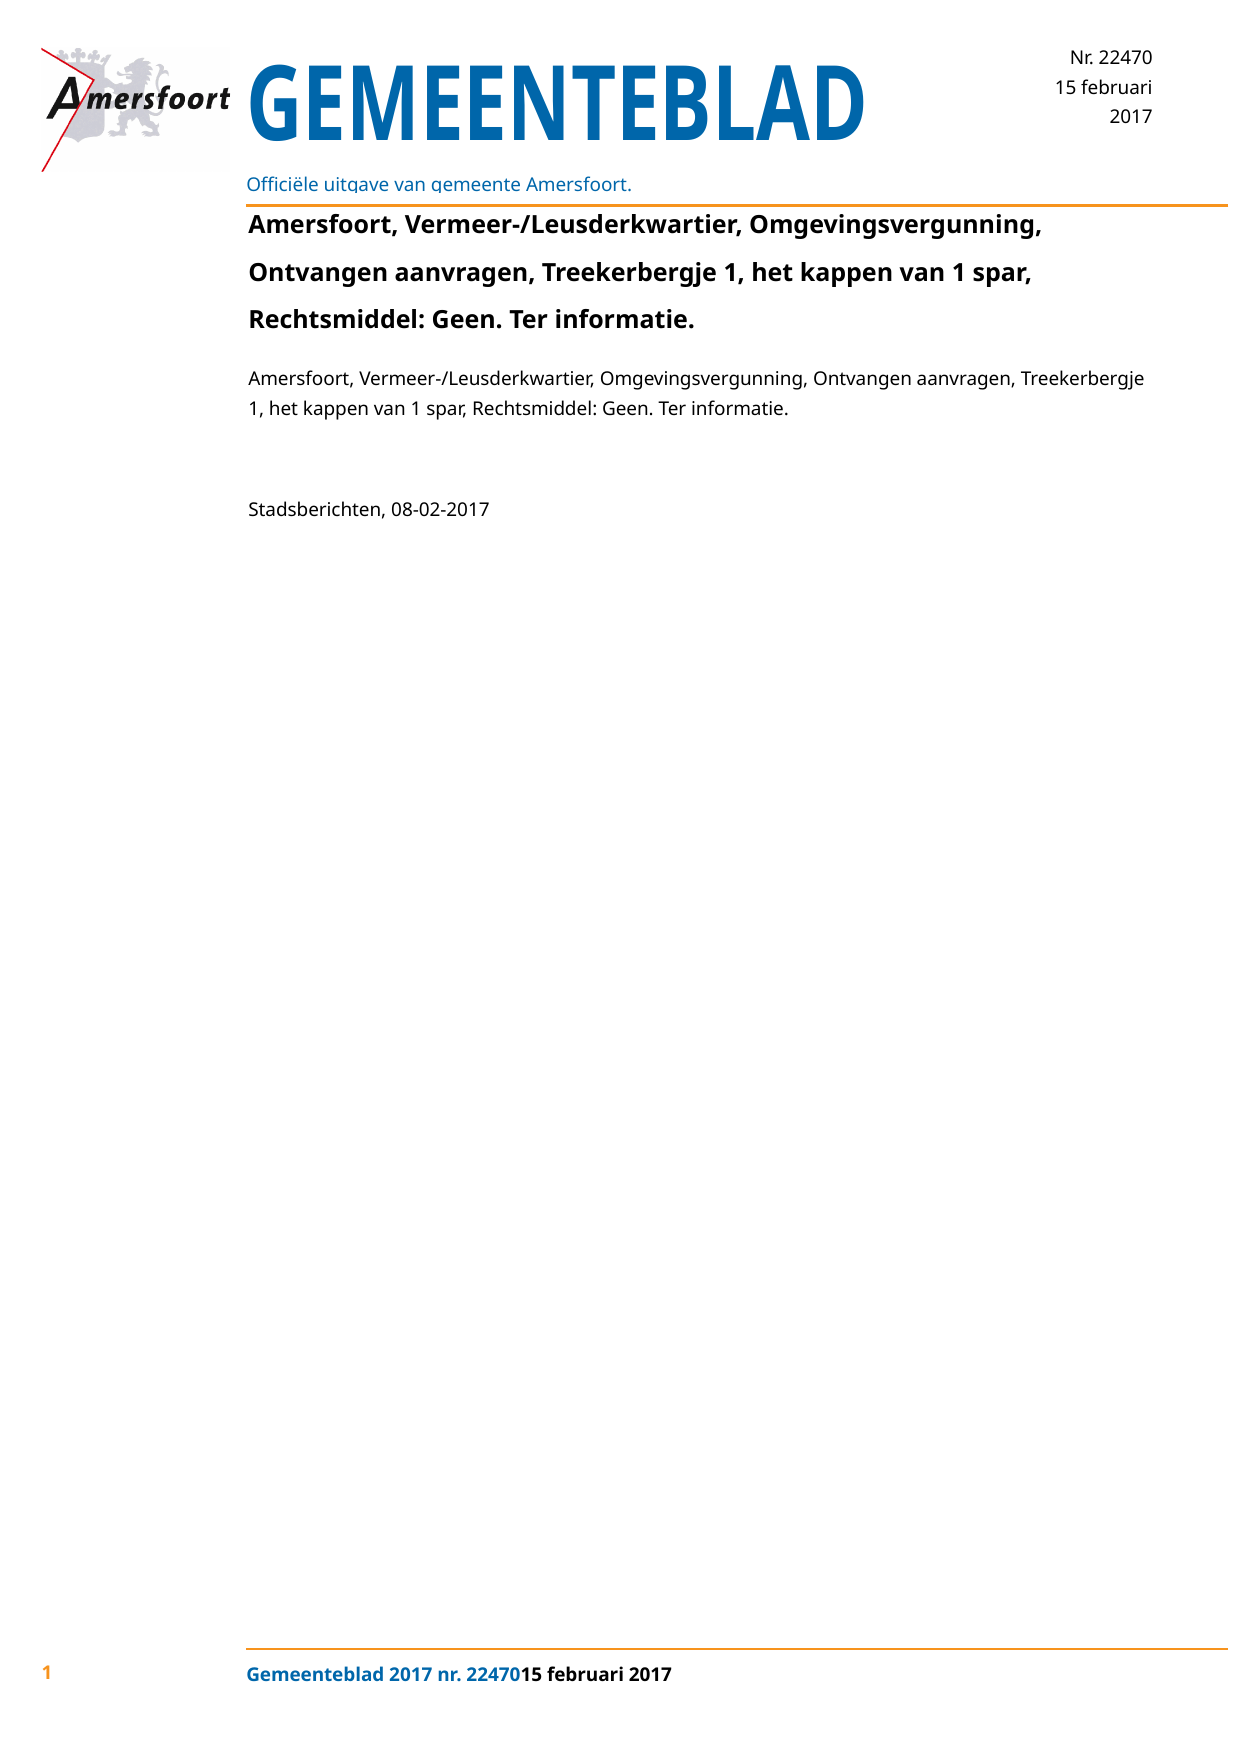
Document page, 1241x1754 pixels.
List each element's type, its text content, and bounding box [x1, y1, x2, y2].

text Stadsberichten, 08-02-2017 [248, 496, 1152, 522]
text Amersfoort, Vermeer-/Leusderkwartier, Omgevingsvergunning, Ontvangen aanvragen, Treekerbergje 1, het kappen van 1 spar, Rechtsmiddel: Geen. Ter informatie. [248, 207, 1152, 336]
picture [41, 47, 231, 172]
text Amersfoort, Vermeer-/Leusderkwartier, Omgevingsvergunning, Ontvangen aanvragen, Treekerbergje 1, het kappen van 1 spar, Rechtsmiddel: Geen. Ter informatie. [248, 366, 1152, 421]
